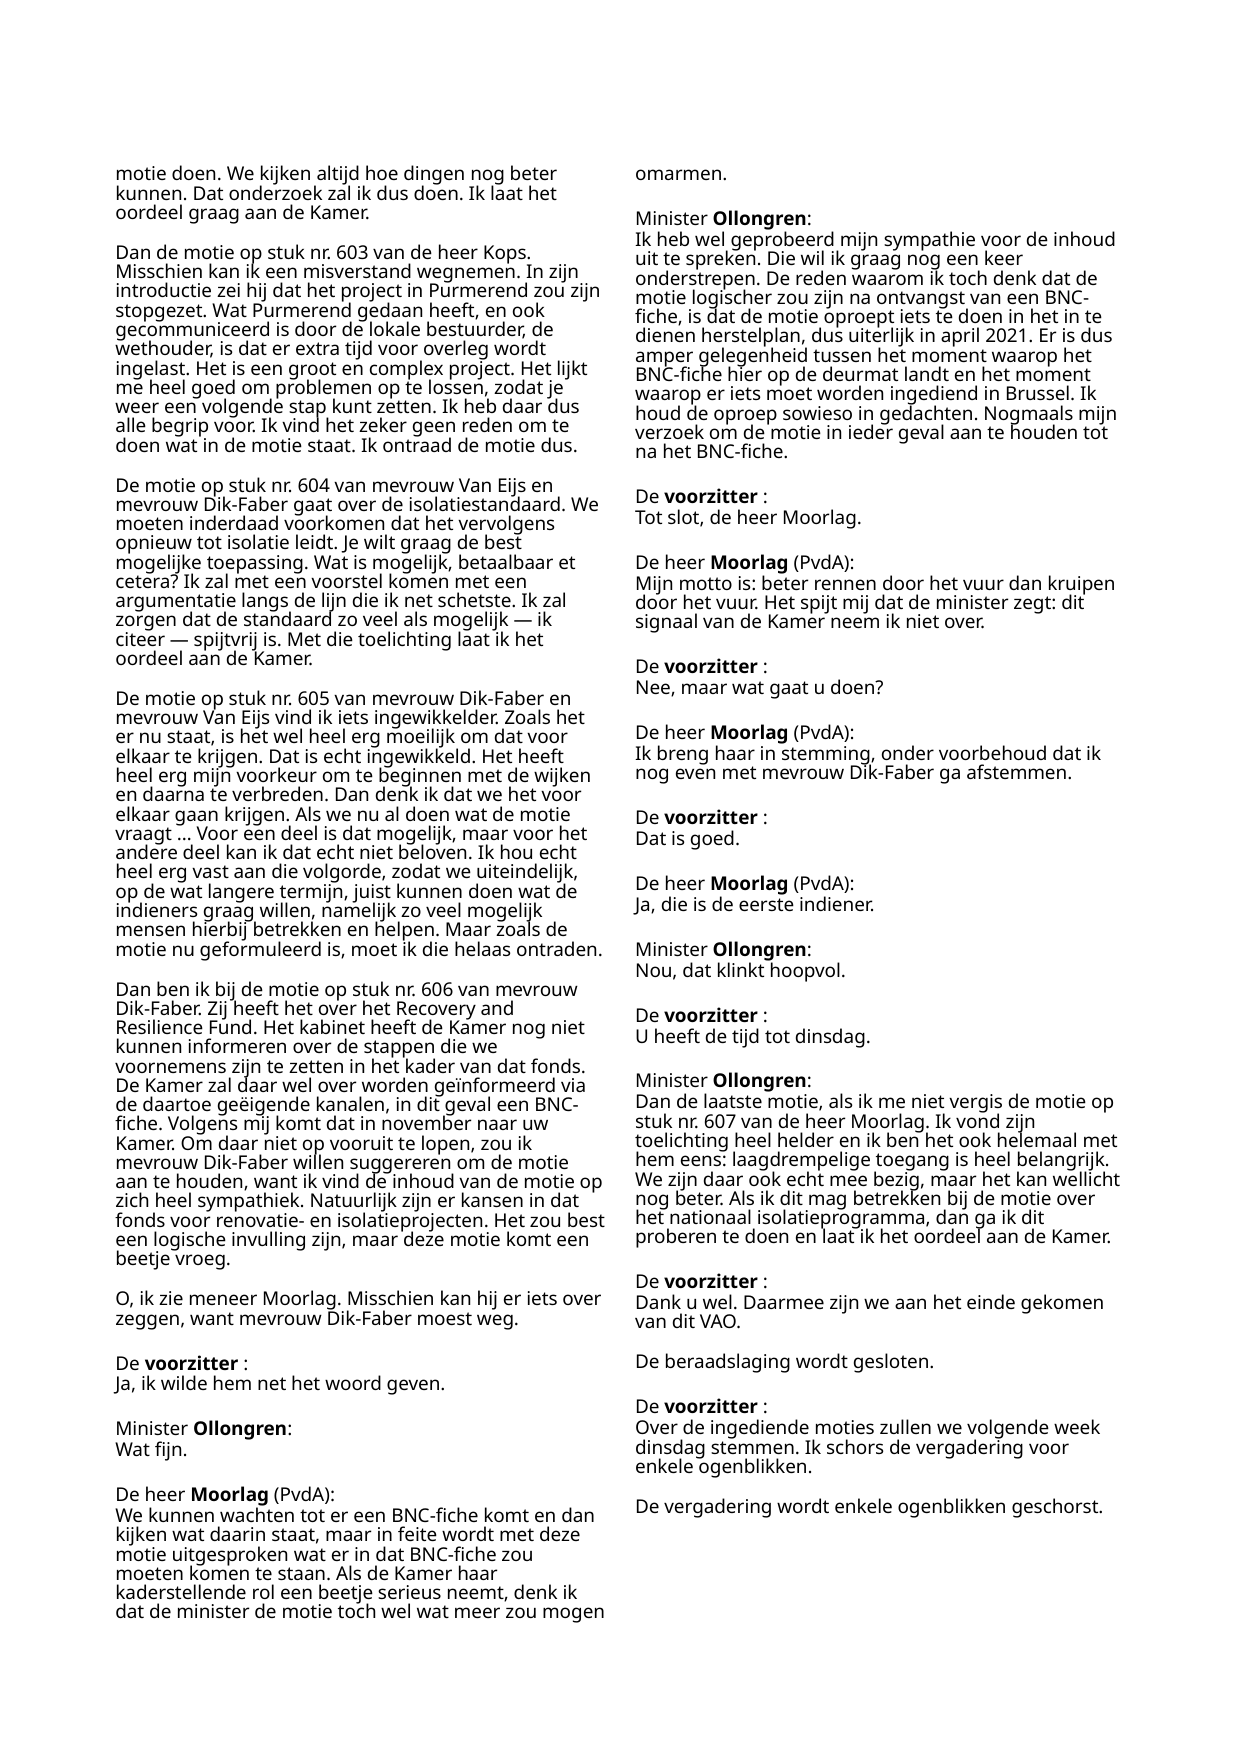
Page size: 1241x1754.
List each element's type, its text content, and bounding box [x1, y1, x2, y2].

text O, ik zie meneer Moorlag. Misschien kan hij er iets over zeggen, want mevrouw Dik-Faber moest weg. [115, 1290, 605, 1329]
text Over de ingediende moties zullen we volgende week dinsdag stemmen. Ik schors de vergadering voor enkele ogenblikken. [635, 1419, 1125, 1477]
text Ja, ik wilde hem net het woord geven. [115, 1375, 605, 1395]
text De voorzitter : [635, 483, 1125, 509]
text De motie op stuk nr. 604 van mevrouw Van Eijs en mevrouw Dik-Faber gaat over de isolatiestandaard. We moeten inderdaad voorkomen dat het vervolgens opnieuw tot isolatie leidt. Je wilt graag de best mogelijke toepassing. Wat is mogelijk, betaalbaar et cetera? Ik zal met een voorstel komen met een argumentatie langs de lijn die ik net schetste. Ik zal zorgen dat de standaard zo veel als mogelijk — ik citeer — spijtvrij is. Met die toelichting laat ik het oordeel aan de Kamer. [115, 477, 605, 669]
text De voorzitter : [635, 653, 1125, 679]
text Wat fijn. [115, 1441, 605, 1461]
text De voorzitter : [115, 1350, 605, 1375]
text Dan de motie op stuk nr. 603 van de heer Kops. Misschien kan ik een misverstand wegnemen. In zijn introductie zei hij dat het project in Purmerend zou zijn stopgezet. Wat Purmerend gedaan heeft, en ook gecommuniceerd is door de lokale bestuurder, de wethouder, is dat er extra tijd voor overleg wordt ingelast. Het is een groot en complex project. Het lijkt me heel goed om problemen op te lossen, zodat je weer een volgende stap kunt zetten. Ik heb daar dus alle begrip voor. Ik vind het zeker geen reden om te doen wat in de motie staat. Ik ontraad de motie dus. [115, 244, 605, 456]
text De vergadering wordt enkele ogenblikken geschorst. [635, 1498, 1125, 1517]
text Dan de laatste motie, als ik me niet vergis de motie op stuk nr. 607 van de heer Moorlag. Ik vond zijn toelichting heel helder en ik ben het ook helemaal met hem eens: laagdrempelige toegang is heel belangrijk. We zijn daar ook echt mee bezig, maar het kan wellicht nog beter. Als ik dit mag betrekken bij de motie over het nationaal isolatieprogramma, dan ga ik dit proberen te doen en laat ik het oordeel aan de Kamer. [635, 1093, 1125, 1248]
text Minister Ollongren: [635, 205, 1125, 231]
text De voorzitter : [635, 1268, 1125, 1294]
text Ik heb wel geprobeerd mijn sympathie voor de inhoud uit te spreken. Die wil ik graag nog een keer onderstrepen. De reden waarom ik toch denk dat de motie logischer zou zijn na ontvangst van een BNC-fiche, is dat de motie oproept iets te doen in het in te dienen herstelplan, dus uiterlijk in april 2021. Er is dus amper gelegenheid tussen het moment waarop het BNC-fiche hier op de deurmat landt en het moment waarop er iets moet worden ingediend in Brussel. Ik houd de oproep sowieso in gedachten. Nogmaals mijn verzoek om de motie in ieder geval aan te houden tot na het BNC-fiche. [635, 231, 1125, 462]
text Minister Ollongren: [635, 936, 1125, 962]
text U heeft de tijd tot dinsdag. [635, 1028, 1125, 1047]
text De voorzitter : [635, 804, 1125, 830]
text Dat is goed. [635, 830, 1125, 849]
text omarmen. [635, 165, 1125, 184]
text motie doen. We kijken altijd hoe dingen nog beter kunnen. Dat onderzoek zal ik dus doen. Ik laat het oordeel graag aan de Kamer. [115, 165, 605, 223]
text Ik breng haar in stemming, onder voorbehoud dat ik nog even met mevrouw Dik-Faber ga afstemmen. [635, 745, 1125, 783]
text De voorzitter : [635, 1394, 1125, 1419]
text Minister Ollongren: [635, 1068, 1125, 1093]
text De motie op stuk nr. 605 van mevrouw Dik-Faber en mevrouw Van Eijs vind ik iets ingewikkelder. Zoals het er nu staat, is het wel heel erg moeilijk om dat voor elkaar te krijgen. Dat is echt ingewikkeld. Het heeft heel erg mijn voorkeur om te beginnen met de wijken en daarna te verbreden. Dan denk ik dat we het voor elkaar gaan krijgen. Als we nu al doen wat de motie vraagt … Voor een deel is dat mogelijk, maar voor het andere deel kan ik dat echt niet beloven. Ik hou echt heel erg vast aan die volgorde, zodat we uiteindelijk, op de wat langere termijn, juist kunnen doen wat de indieners graag willen, namelijk zo veel mogelijk mensen hierbij betrekken en helpen. Maar zoals de motie nu geformuleerd is, moet ik die helaas ontraden. [115, 690, 605, 960]
text De heer Moorlag (PvdA): [115, 1481, 605, 1507]
text We kunnen wachten tot er een BNC-fiche komt en dan kijken wat daarin staat, maar in feite wordt met deze motie uitgesproken wat er in dat BNC-fiche zou moeten komen te staan. Als de Kamer haar kaderstellende rol een beetje serieus neemt, denk ik dat de minister de motie toch wel wat meer zou mogen [115, 1507, 605, 1623]
text Minister Ollongren: [115, 1416, 605, 1441]
text Dan ben ik bij de motie op stuk nr. 606 van mevrouw Dik-Faber. Zij heeft het over het Recovery and Resilience Fund. Het kabinet heeft de Kamer nog niet kunnen informeren over de stappen die we voornemens zijn te zetten in het kader van dat fonds. De Kamer zal daar wel over worden geïnformeerd via de daartoe geëigende kanalen, in dit geval een BNC-fiche. Volgens mij komt dat in november naar uw Kamer. Om daar niet op vooruit te lopen, zou ik mevrouw Dik-Faber willen suggereren om de motie aan te houden, want ik vind de inhoud van de motie op zich heel sympathiek. Natuurlijk zijn er kansen in dat fonds voor renovatie- en isolatieprojecten. Het zou best een logische invulling zijn, maar deze motie komt een beetje vroeg. [115, 981, 605, 1269]
text De voorzitter : [635, 1002, 1125, 1028]
text De heer Moorlag (PvdA): [635, 719, 1125, 745]
text Dank u wel. Daarmee zijn we aan het einde gekomen van dit VAO. [635, 1294, 1125, 1333]
text De beraadslaging wordt gesloten. [635, 1353, 1125, 1373]
text De heer Moorlag (PvdA): [635, 870, 1125, 896]
text Mijn motto is: beter rennen door het vuur dan kruipen door het vuur. Het spijt mij dat de minister zegt: dit signaal van de Kamer neem ik niet over. [635, 575, 1125, 633]
text Tot slot, de heer Moorlag. [635, 509, 1125, 528]
text De heer Moorlag (PvdA): [635, 549, 1125, 575]
text Nou, dat klinkt hoopvol. [635, 962, 1125, 981]
text Ja, die is de eerste indiener. [635, 896, 1125, 915]
text Nee, maar wat gaat u doen? [635, 679, 1125, 698]
